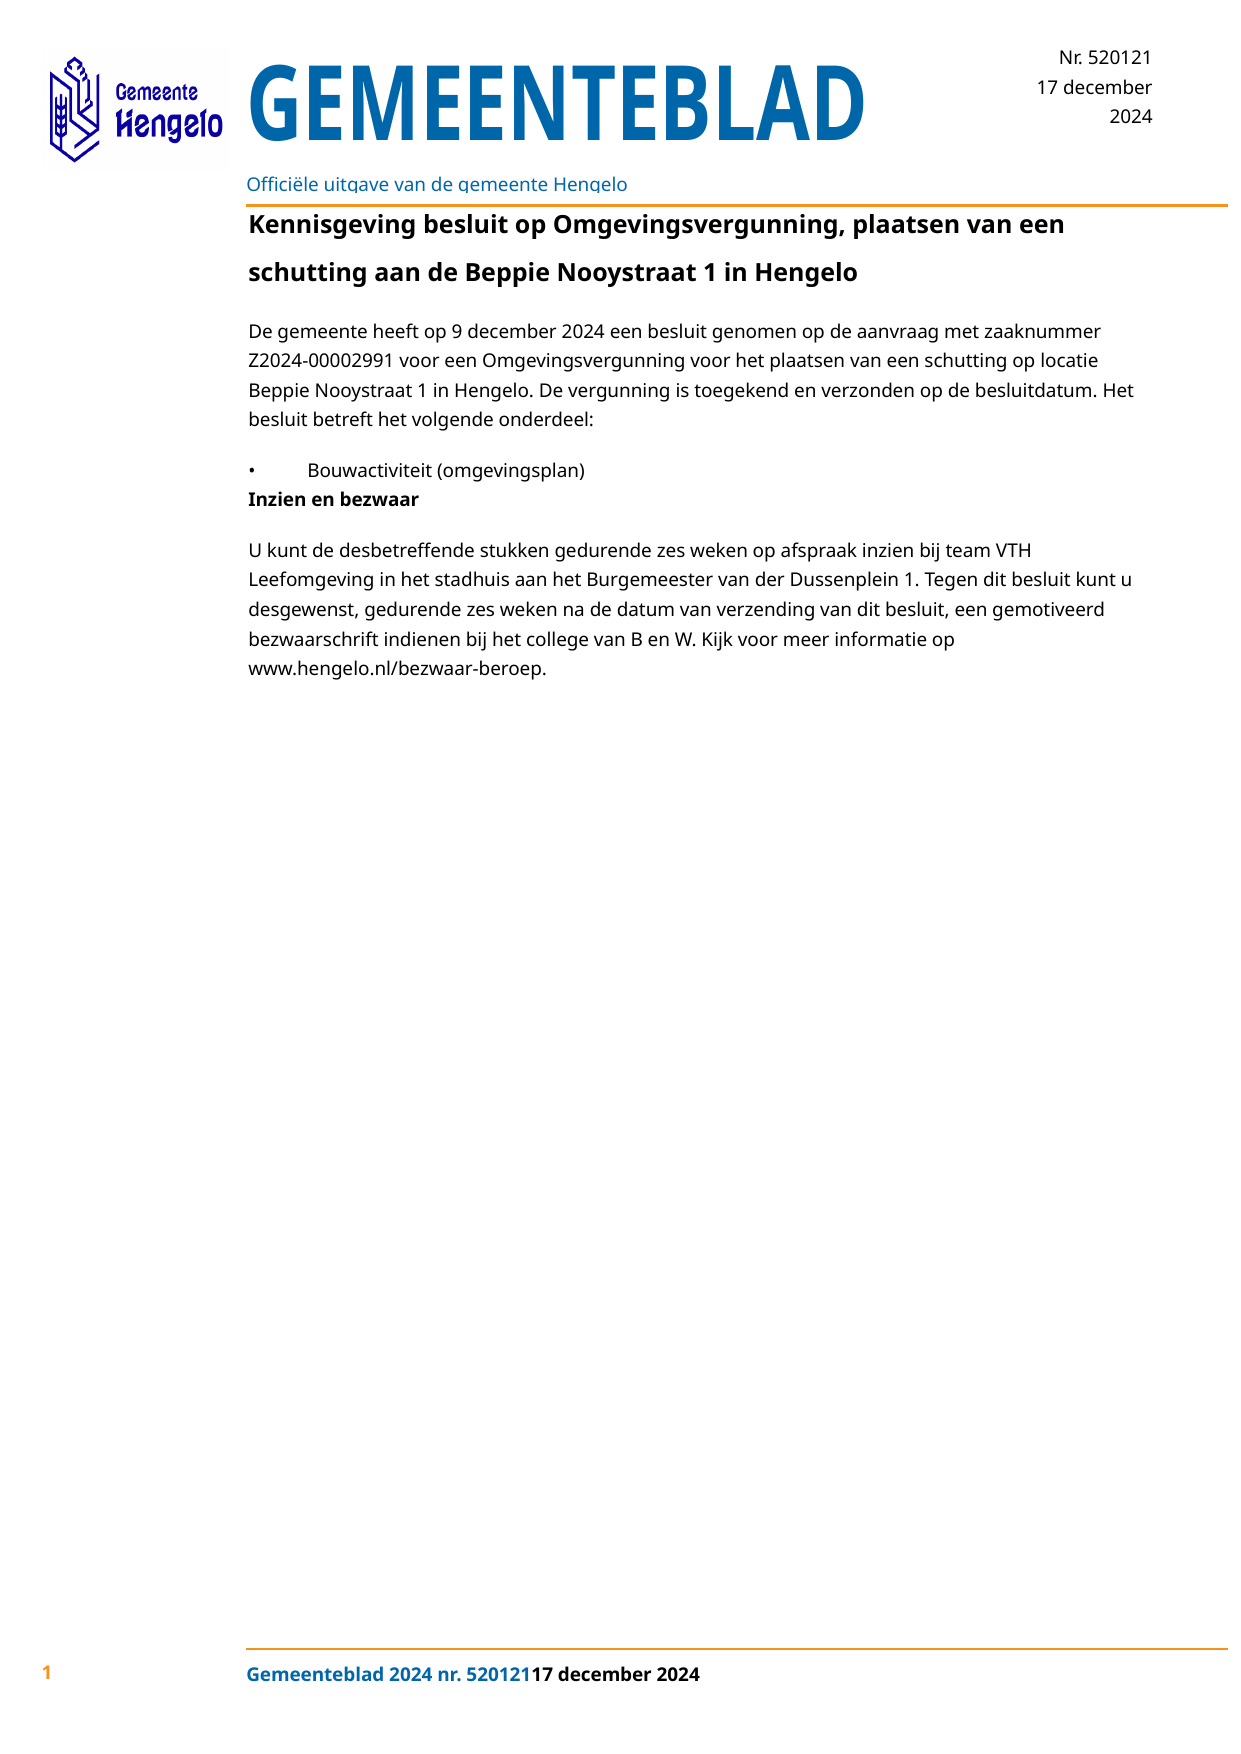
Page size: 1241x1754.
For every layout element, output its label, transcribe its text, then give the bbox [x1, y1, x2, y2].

text U kunt de desbetreffende stukken gedurende zes weken op afspraak inzien bij team VTH Leefomgeving in het stadhuis aan het Burgemeester van der Dussenplein 1. Tegen dit besluit kunt u desgewenst, gedurende zes weken na de datum van verzending van dit besluit, een gemotiveerd bezwaarschrift indienen bij het college van B en W. Kijk voor meer informatie op www.hengelo.nl/bezwaar-beroep. [248, 537, 1152, 681]
text De gemeente heeft op 9 december 2024 een besluit genomen op de aanvraag met zaaknummer Z2024-00002991 voor een Omgevingsvergunning voor het plaatsen van een schutting op locatie Beppie Nooystraat 1 in Hengelo. De vergunning is toegekend en verzonden op de besluitdatum. Het besluit betreft het volgende onderdeel: [248, 318, 1152, 432]
text Inzien en bezwaar [248, 487, 1152, 512]
text Kennisgeving besluit op Omgevingsvergunning, plaatsen van een schutting aan de Beppie Nooystraat 1 in Hengelo [248, 207, 1152, 288]
list Bouwactiviteit (omgevingsplan) [248, 457, 1152, 483]
picture [41, 47, 231, 172]
